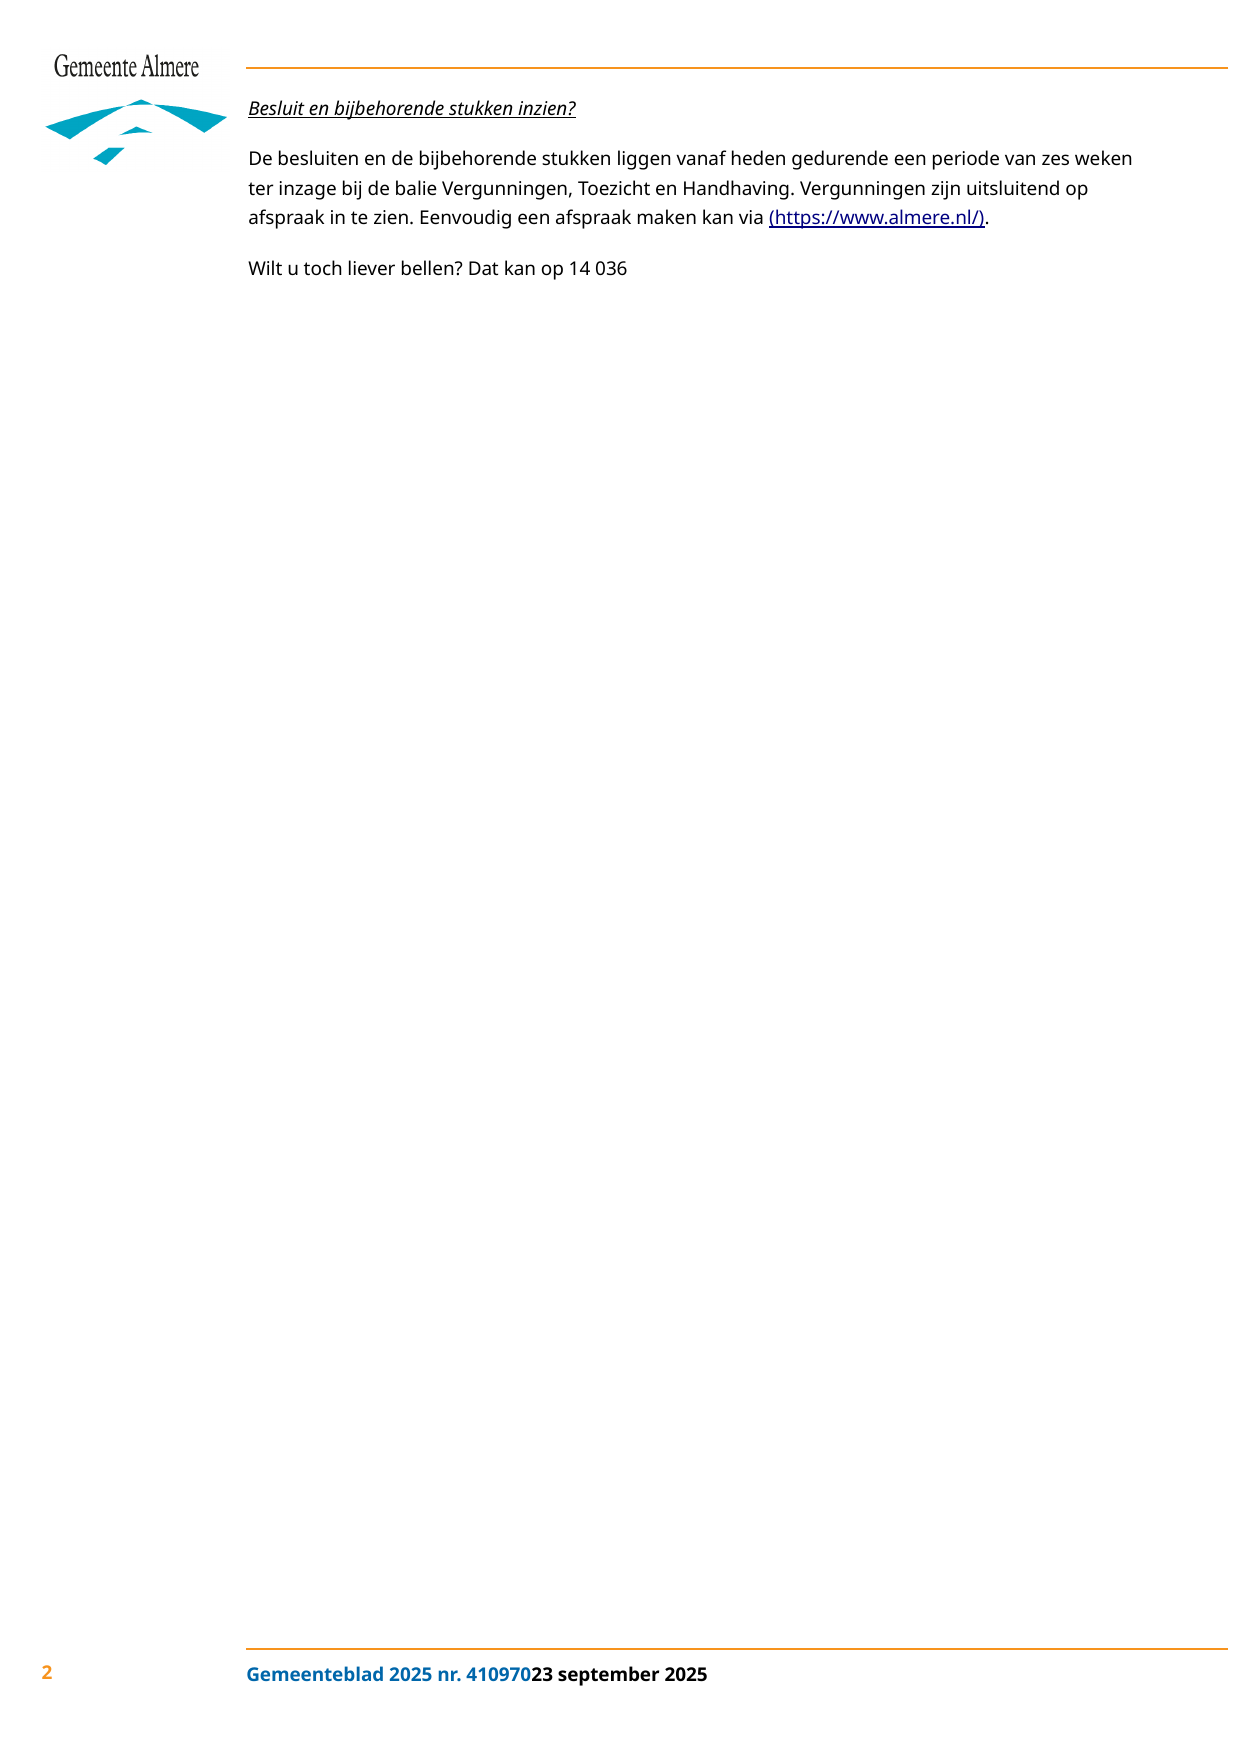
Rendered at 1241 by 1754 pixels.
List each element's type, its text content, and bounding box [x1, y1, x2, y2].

text Besluit en bijbehorende stukken inzien? [248, 95, 1152, 121]
picture [41, 47, 231, 172]
text Wilt u toch liever bellen? Dat kan op 14 036 [248, 255, 1152, 281]
text De besluiten en de bijbehorende stukken liggen vanaf heden gedurende een periode van zes weken ter inzage bij de balie Vergunningen, Toezicht en Handhaving. Vergunningen zijn uitsluitend op afspraak in te zien. Eenvoudig een afspraak maken kan via (https://www.almere.nl/). [248, 145, 1152, 230]
